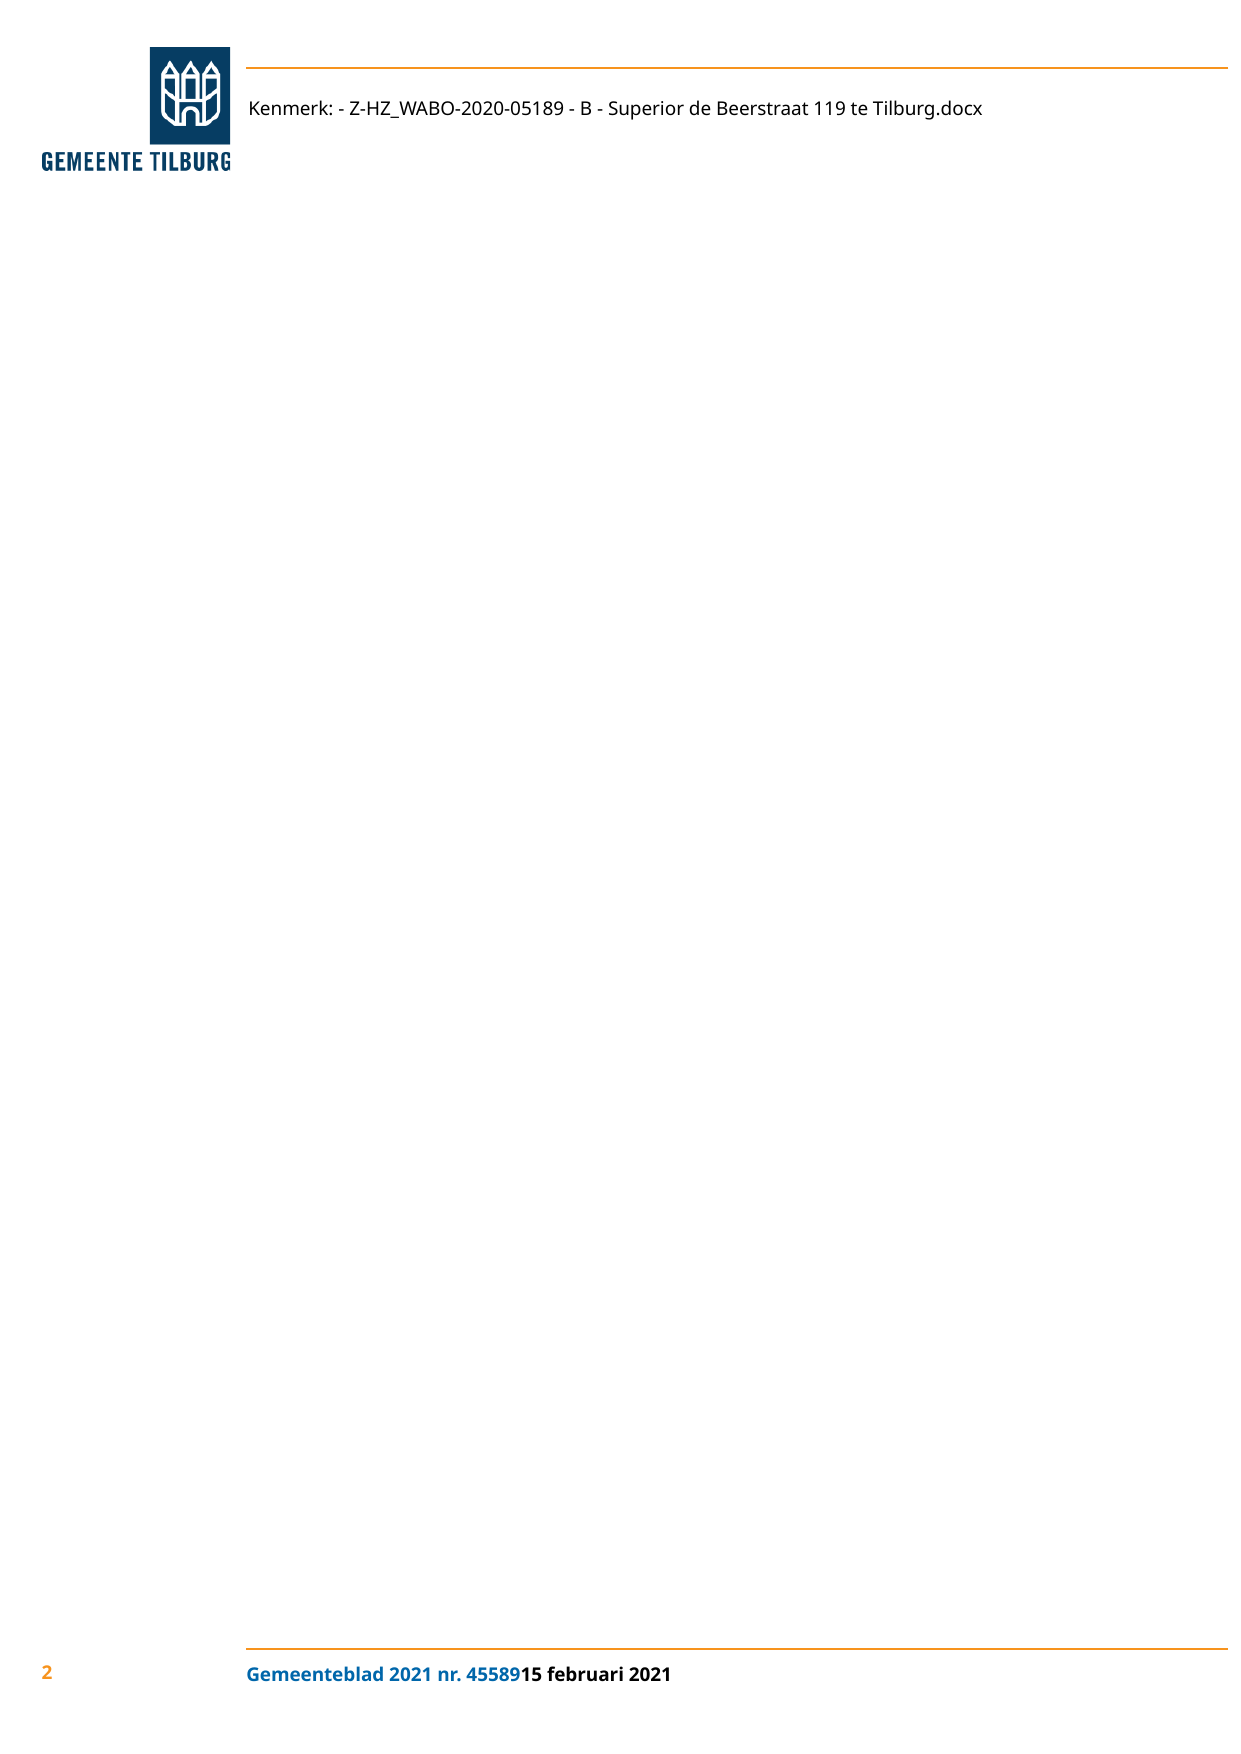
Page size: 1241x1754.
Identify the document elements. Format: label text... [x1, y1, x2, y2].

picture [41, 47, 231, 172]
text Kenmerk: - Z-HZ_WABO-2020-05189 - B - Superior de Beerstraat 119 te Tilburg.docx [248, 95, 1152, 121]
